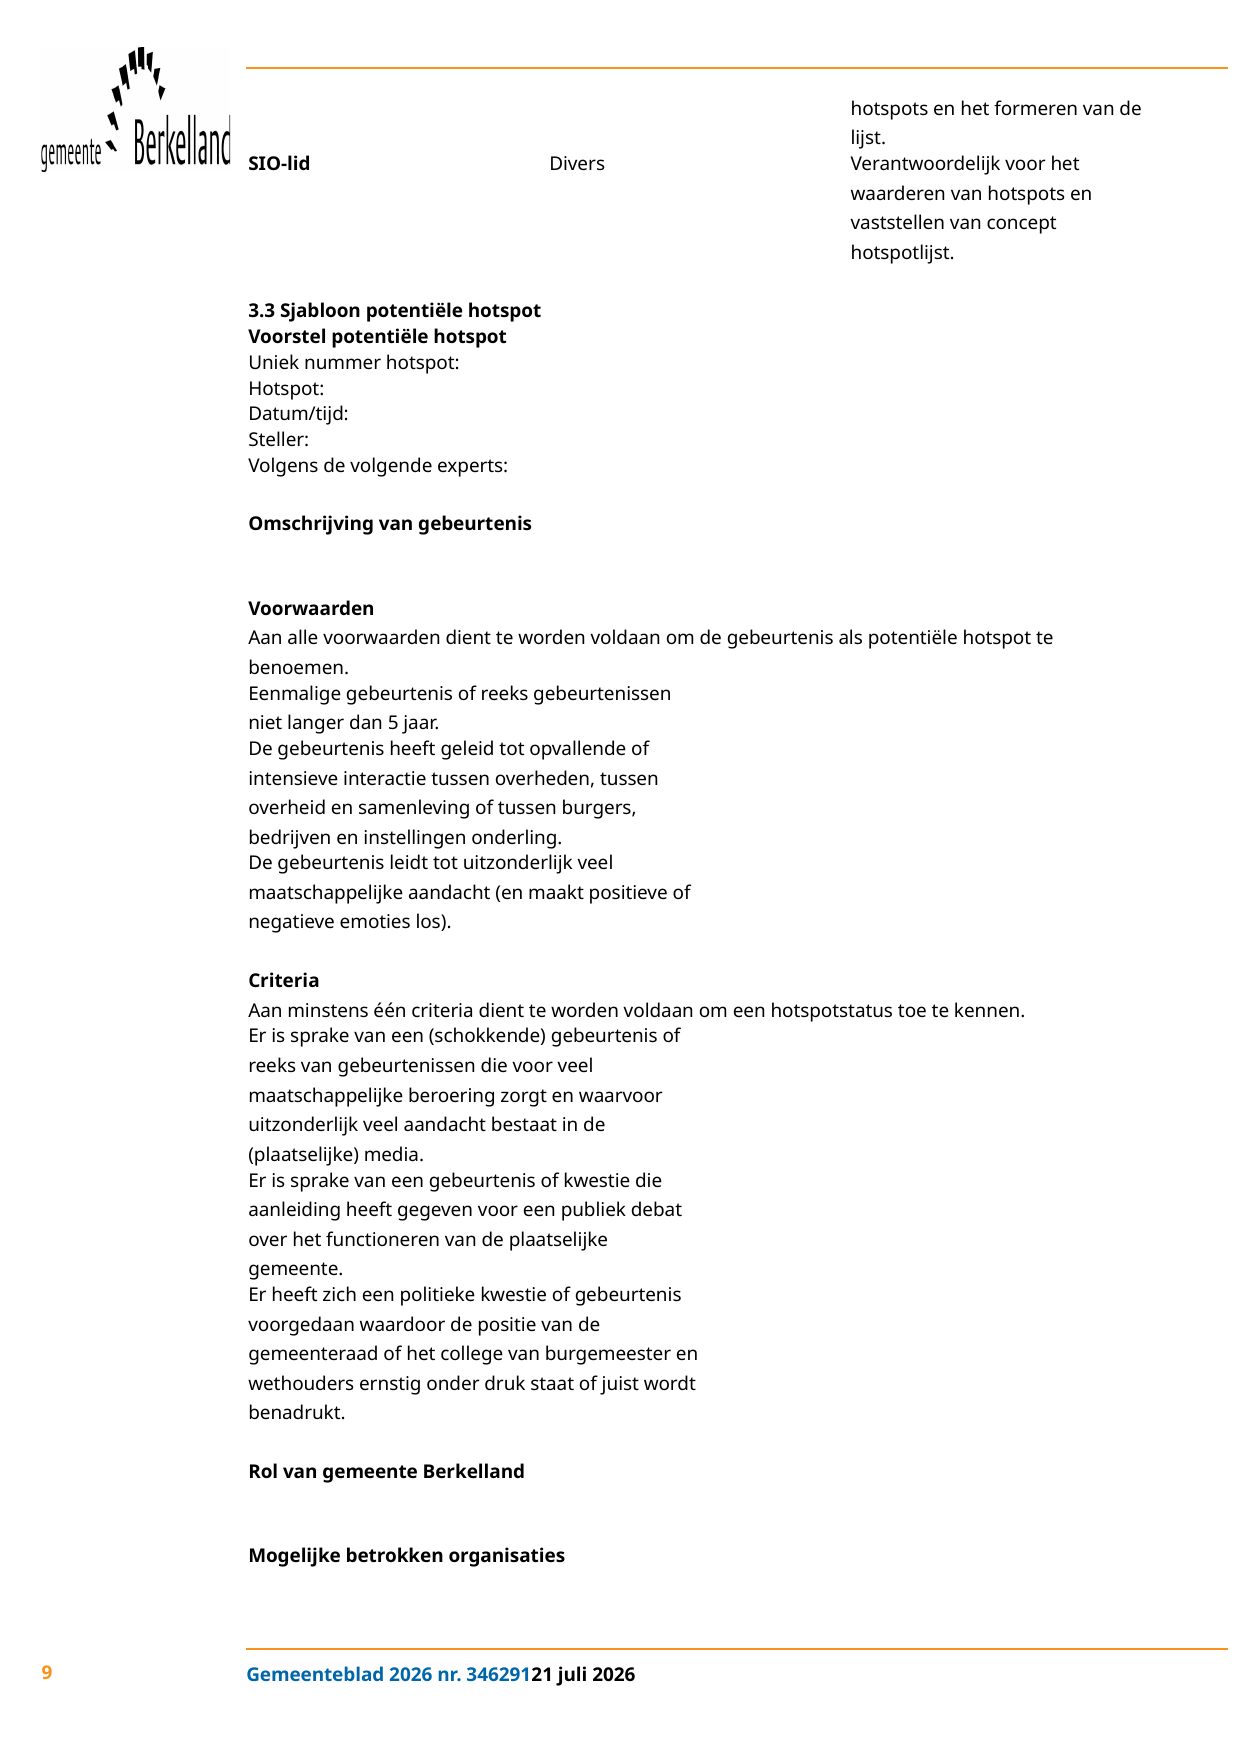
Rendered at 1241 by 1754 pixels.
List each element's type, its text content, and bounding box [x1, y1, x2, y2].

table_cell [700, 850, 1152, 934]
table_header Omschrijving van gebeurtenis [248, 511, 1152, 536]
table_cell Datum/tijd: [248, 400, 700, 426]
table_cell Divers [549, 150, 850, 264]
table_cell [700, 1167, 1152, 1281]
table_cell Volgens de volgende experts: [248, 452, 700, 478]
table_header Criteria Aan minstens één criteria dient te worden voldaan om een hotspotstatus toe te kennen. [248, 968, 1152, 1023]
table_cell [700, 1281, 1152, 1425]
table_cell [700, 400, 1152, 426]
table_cell Steller: [248, 426, 700, 452]
table_cell Er is sprake van een (schokkende) gebeurtenis of reeks van gebeurtenissen die voor veel maatschappelijke beroering zorgt en waarvoor uitzonderlijk veel aandacht bestaat in de (plaatselijke) media. [248, 1023, 700, 1167]
table_cell De gebeurtenis leidt tot uitzonderlijk veel maatschappelijke aandacht (en maakt positieve of negatieve emoties los). [248, 850, 700, 934]
table_cell [700, 452, 1152, 478]
table_cell [700, 426, 1152, 452]
table_cell [248, 1484, 1152, 1510]
table_cell [248, 95, 549, 150]
text 3.3 Sjabloon potentiële hotspot [248, 297, 1152, 323]
table_header Mogelijke betrokken organisaties [248, 1543, 1152, 1568]
table_header Voorstel potentiële hotspot [248, 323, 1152, 349]
table_cell [549, 95, 850, 150]
table_header Voorwaarden Aan alle voorwaarden dient te worden voldaan om de gebeurtenis als potentiële hotspot te benoemen. [248, 595, 1152, 680]
table_cell [248, 536, 1152, 562]
table_header Rol van gemeente Berkelland [248, 1458, 1152, 1484]
table_cell Eenmalige gebeurtenis of reeks gebeurtenissen niet langer dan 5 jaar. [248, 680, 700, 735]
table_cell Verantwoordelijk voor het waarderen van hotspots en vaststellen van concept hotspotlijst. [850, 150, 1152, 264]
table_cell Er heeft zich een politieke kwestie of gebeurtenis voorgedaan waardoor de positie van de gemeenteraad of het college van burgemeester en wethouders ernstig onder druk staat of juist wordt benadrukt. [248, 1281, 700, 1425]
table_cell Er is sprake van een gebeurtenis of kwestie die aanleiding heeft gegeven voor een publiek debat over het functioneren van de plaatselijke gemeente. [248, 1167, 700, 1281]
table_cell Uniek nummer hotspot: [248, 349, 700, 375]
table_cell Hotspot: [248, 375, 700, 400]
table_cell [700, 735, 1152, 849]
table_cell SIO-lid [248, 150, 549, 264]
table_cell [248, 1568, 1152, 1594]
table_cell [700, 680, 1152, 735]
table_cell [700, 349, 1152, 375]
table_cell De gebeurtenis heeft geleid tot opvallende of intensieve interactie tussen overheden, tussen overheid en samenleving of tussen burgers, bedrijven en instellingen onderling. [248, 735, 700, 849]
table_cell [700, 1023, 1152, 1167]
picture [41, 47, 231, 172]
table_cell hotspots en het formeren van de lijst. [850, 95, 1152, 150]
table_cell [700, 375, 1152, 400]
